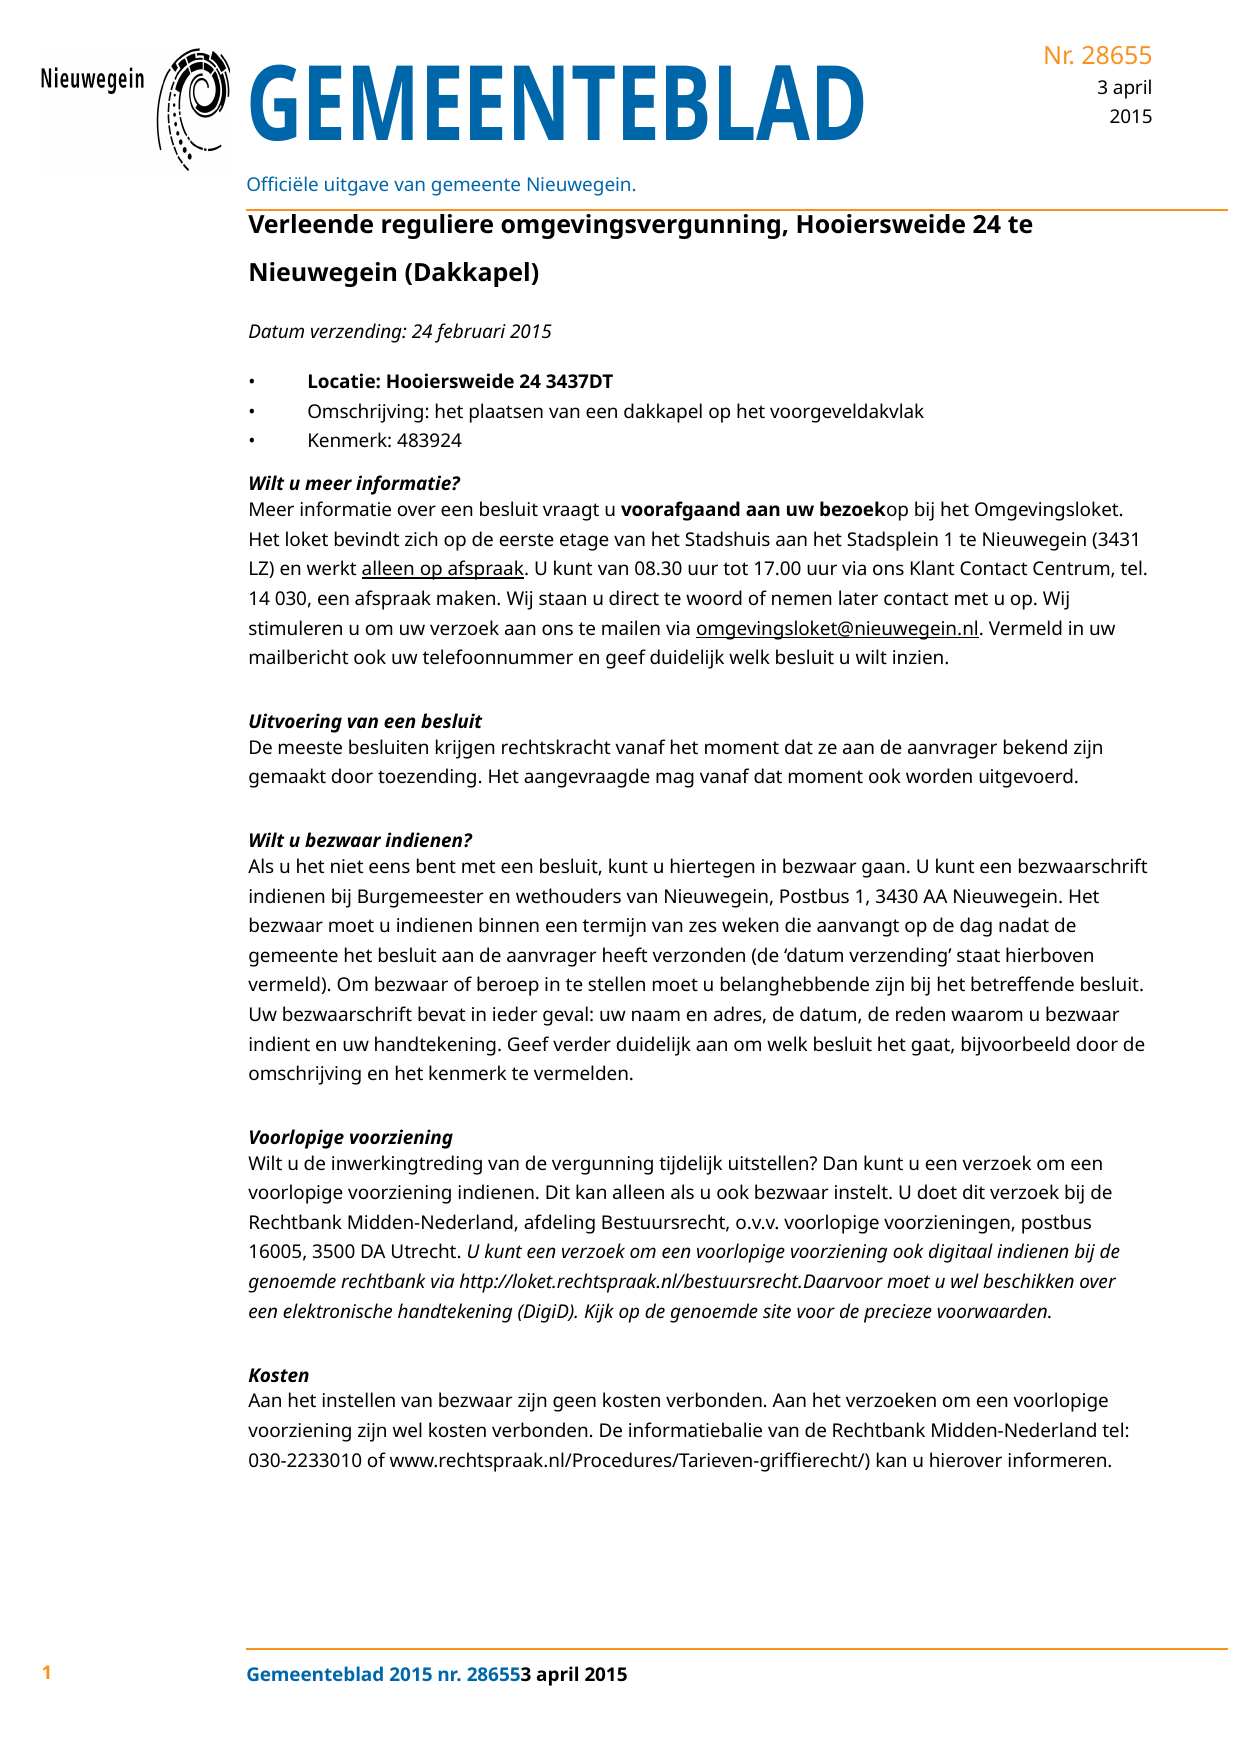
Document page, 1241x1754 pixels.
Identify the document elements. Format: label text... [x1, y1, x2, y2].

list Locatie: Hooiersweide 24 3437DT [248, 368, 1152, 394]
text Wilt u de inwerkingtreding van de vergunning tijdelijk uitstellen? Dan kunt u een verzoek om een voorlopige voorziening indienen. Dit kan alleen als u ook bezwaar instelt. U doet dit verzoek bij de Rechtbank Midden-Nederland, afdeling Bestuursrecht, o.v.v. voorlopige voorzieningen, postbus 16005, 3500 DA Utrecht. U kunt een verzoek om een voorlopige voorziening ook digitaal indienen bij de genoemde rechtbank via http://loket.rechtspraak.nl/bestuursrecht.Daarvoor moet u wel beschikken over een elektronische handtekening (DigiD). Kijk op de genoemde site voor de precieze voorwaarden. [248, 1150, 1152, 1324]
picture [41, 47, 231, 172]
text Verleende reguliere omgevingsvergunning, Hooiersweide 24 te Nieuwegein (Dakkapel) [248, 211, 1152, 288]
text Voorlopige voorziening [248, 1124, 1152, 1150]
list Kenmerk: 483924 [248, 427, 1152, 453]
text Wilt u bezwaar indienen? [248, 827, 1152, 853]
list Omschrijving: het plaatsen van een dakkapel op het voorgeveldakvlak [248, 398, 1152, 424]
text Meer informatie over een besluit vraagt u voorafgaand aan uw bezoekop bij het Omgevingsloket. Het loket bevindt zich op de eerste etage van het Stadshuis aan het Stadsplein 1 te Nieuwegein (3431 LZ) en werkt alleen op afspraak. U kunt van 08.30 uur tot 17.00 uur via ons Klant Contact Centrum, tel. 14 030, een afspraak maken. Wij staan u direct te woord of nemen later contact met u op. Wij stimuleren u om uw verzoek aan ons te mailen via omgevingsloket@nieuwegein.nl. Vermeld in uw mailbericht ook uw telefoonnummer en geef duidelijk welk besluit u wilt inzien. [248, 496, 1152, 670]
text Uitvoering van een besluit [248, 708, 1152, 734]
text Als u het niet eens bent met een besluit, kunt u hiertegen in bezwaar gaan. U kunt een bezwaarschrift indienen bij Burgemeester en wethouders van Nieuwegein, Postbus 1, 3430 AA Nieuwegein. Het bezwaar moet u indienen binnen een termijn van zes weken die aanvangt op de dag nadat de gemeente het besluit aan de aanvrager heeft verzonden (de ‘datum verzending’ staat hierboven vermeld). Om bezwaar of beroep in te stellen moet u belanghebbende zijn bij het betreffende besluit. Uw bezwaarschrift bevat in ieder geval: uw naam en adres, de datum, de reden waarom u bezwaar indient en uw handtekening. Geef verder duidelijk aan om welk besluit het gaat, bijvoorbeeld door de omschrijving en het kenmerk te vermelden. [248, 853, 1152, 1086]
text Kosten [248, 1362, 1152, 1388]
text Datum verzending: 24 februari 2015 [248, 318, 1152, 344]
text De meeste besluiten krijgen rechtskracht vanaf het moment dat ze aan de aanvrager bekend zijn gemaakt door toezending. Het aangevraagde mag vanaf dat moment ook worden uitgevoerd. [248, 734, 1152, 789]
text Wilt u meer informatie? [248, 471, 1152, 496]
text Aan het instellen van bezwaar zijn geen kosten verbonden. Aan het verzoeken om een voorlopige voorziening zijn wel kosten verbonden. De informatiebalie van de Rechtbank Midden-Nederland tel: 030-2233010 of www.rechtspraak.nl/Procedures/Tarieven-griffierecht/) kan u hierover informeren. [248, 1388, 1152, 1472]
